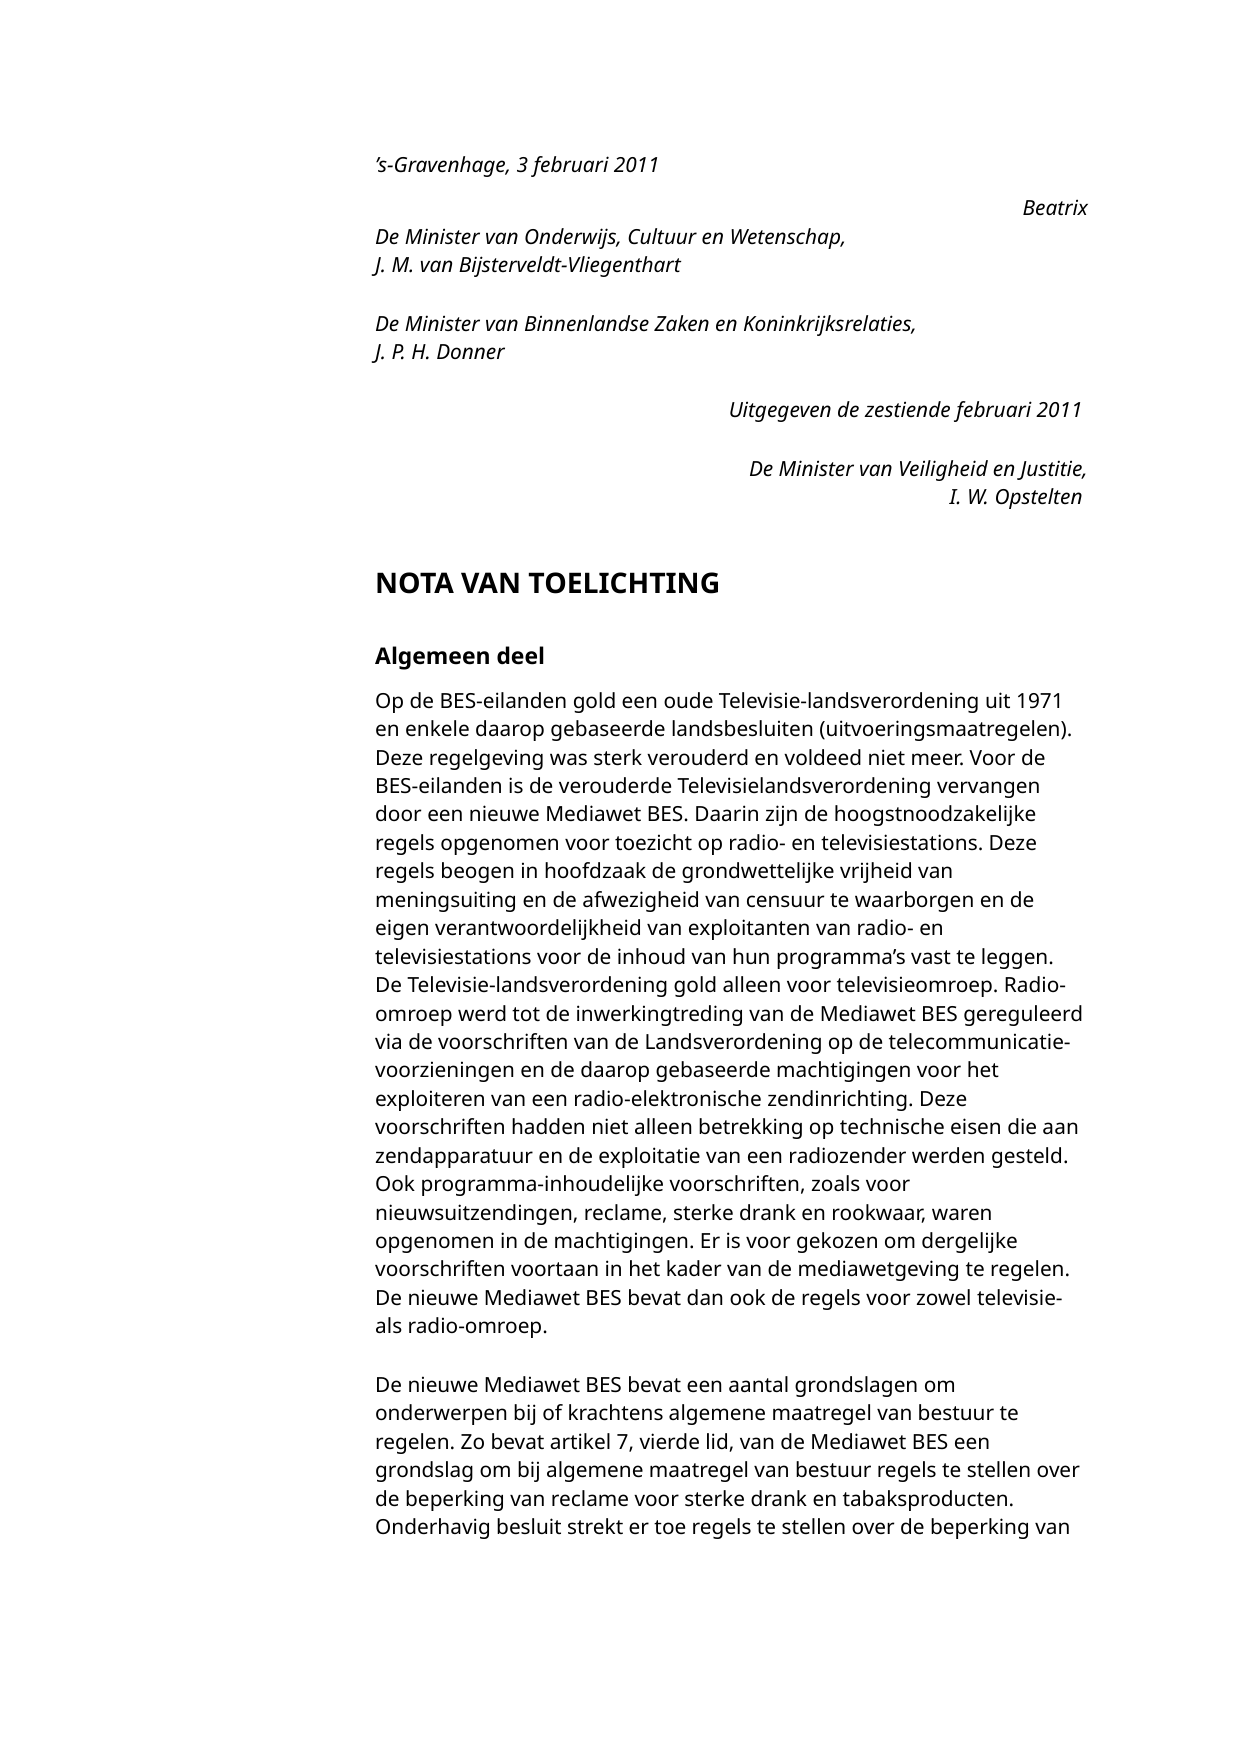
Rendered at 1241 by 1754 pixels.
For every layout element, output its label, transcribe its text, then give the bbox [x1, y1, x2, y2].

text ’s-Gravenhage, 3 februari 2011 [375, 150, 1090, 178]
text J. P. H. Donner [375, 337, 1090, 366]
text De Minister van Onderwijs, Cultuur en Wetenschap, [375, 222, 1090, 250]
text De Minister van Veiligheid en Justitie, [375, 454, 1090, 482]
subtitle NOTA VAN TOELICHTING [375, 563, 1090, 602]
text I. W. Opstelten [375, 482, 1090, 511]
text Uitgegeven de zestiende februari 2011 [375, 396, 1090, 424]
text J. M. van Bijsterveldt-Vliegenthart [375, 250, 1090, 279]
text De Minister van Binnenlandse Zaken en Koninkrijksrelaties, [375, 309, 1090, 337]
text De Televisie-landsverordening gold alleen voor televisieomroep. Radio-omroep werd tot de inwerkingtreding van de Mediawet BES gereguleerd via de voorschriften van de Landsverordening op de telecommunicatie-voorzieningen en de daarop gebaseerde machtigingen voor het exploiteren van een radio-elektronische zendinrichting. Deze voorschriften hadden niet alleen betrekking op technische eisen die aan zendapparatuur en de exploitatie van een radiozender werden gesteld. Ook programma-inhoudelijke voorschriften, zoals voor nieuwsuitzendingen, reclame, sterke drank en rookwaar, waren opgenomen in de machtigingen. Er is voor gekozen om dergelijke voorschriften voortaan in het kader van de mediawetgeving te regelen. De nieuwe Mediawet BES bevat dan ook de regels voor zowel televisie- als radio-omroep. [375, 970, 1090, 1340]
subtitle Algemeen deel [375, 639, 1090, 671]
text De nieuwe Mediawet BES bevat een aantal grondslagen om onderwerpen bij of krachtens algemene maatregel van bestuur te regelen. Zo bevat artikel 7, vierde lid, van de Mediawet BES een grondslag om bij algemene maatregel van bestuur regels te stellen over de beperking van reclame voor sterke drank en tabaksproducten. Onderhavig besluit strekt er toe regels te stellen over de beperking van [375, 1370, 1090, 1541]
text Beatrix [375, 193, 1090, 222]
text Op de BES-eilanden gold een oude Televisie-landsverordening uit 1971 en enkele daarop gebaseerde landsbesluiten (uitvoeringsmaatregelen). Deze regelgeving was sterk verouderd en voldeed niet meer. Voor de BES-eilanden is de verouderde Televisielandsverordening vervangen door een nieuwe Mediawet BES. Daarin zijn de hoogstnoodzakelijke regels opgenomen voor toezicht op radio- en televisiestations. Deze regels beogen in hoofdzaak de grondwettelijke vrijheid van meningsuiting en de afwezigheid van censuur te waarborgen en de eigen verantwoordelijkheid van exploitanten van radio- en televisiestations voor de inhoud van hun programma’s vast te leggen. [375, 686, 1090, 970]
